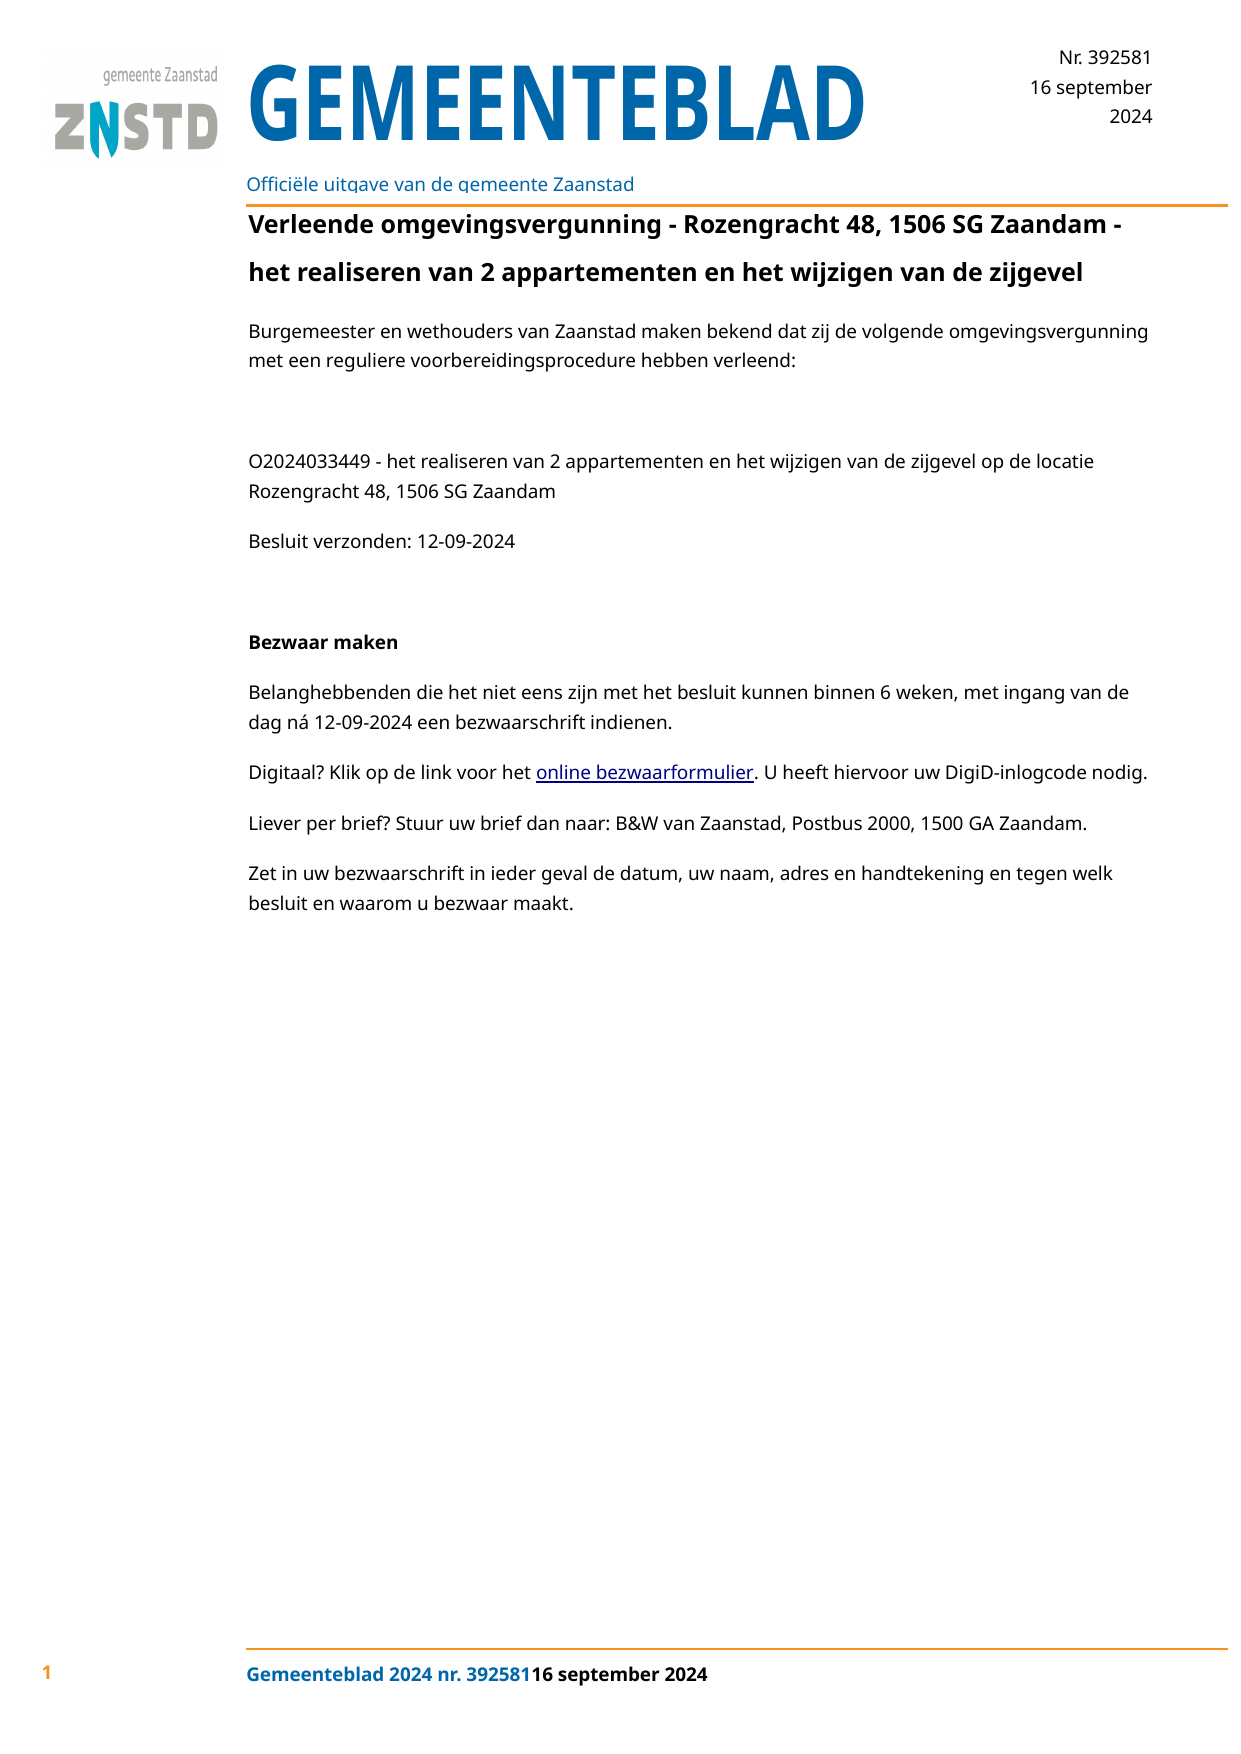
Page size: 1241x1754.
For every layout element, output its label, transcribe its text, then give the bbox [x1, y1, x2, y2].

picture [41, 47, 231, 172]
text Burgemeester en wethouders van Zaanstad maken bekend dat zij de volgende omgevingsvergunning met een reguliere voorbereidingsprocedure hebben verleend: [248, 318, 1152, 373]
text Zet in uw bezwaarschrift in ieder geval de datum, uw naam, adres en handtekening en tegen welk besluit en waarom u bezwaar maakt. [248, 860, 1152, 916]
text O2024033449 - het realiseren van 2 appartementen en het wijzigen van de zijgevel op de locatie Rozengracht 48, 1506 SG Zaandam [248, 448, 1152, 504]
text Belanghebbenden die het niet eens zijn met het besluit kunnen binnen 6 weken, met ingang van de dag ná 12-09-2024 een bezwaarschrift indienen. [248, 679, 1152, 735]
text Besluit verzonden: 12-09-2024 [248, 528, 1152, 554]
text Verleende omgevingsvergunning - Rozengracht 48, 1506 SG Zaandam - het realiseren van 2 appartementen en het wijzigen van de zijgevel [248, 207, 1152, 288]
text Bezwaar maken [248, 629, 1152, 655]
text Digitaal? Klik op de link voor het online bezwaarformulier. U heeft hiervoor uw DigiD-inlogcode nodig. [248, 759, 1152, 785]
text Liever per brief? Stuur uw brief dan naar: B&W van Zaanstad, Postbus 2000, 1500 GA Zaandam. [248, 810, 1152, 836]
